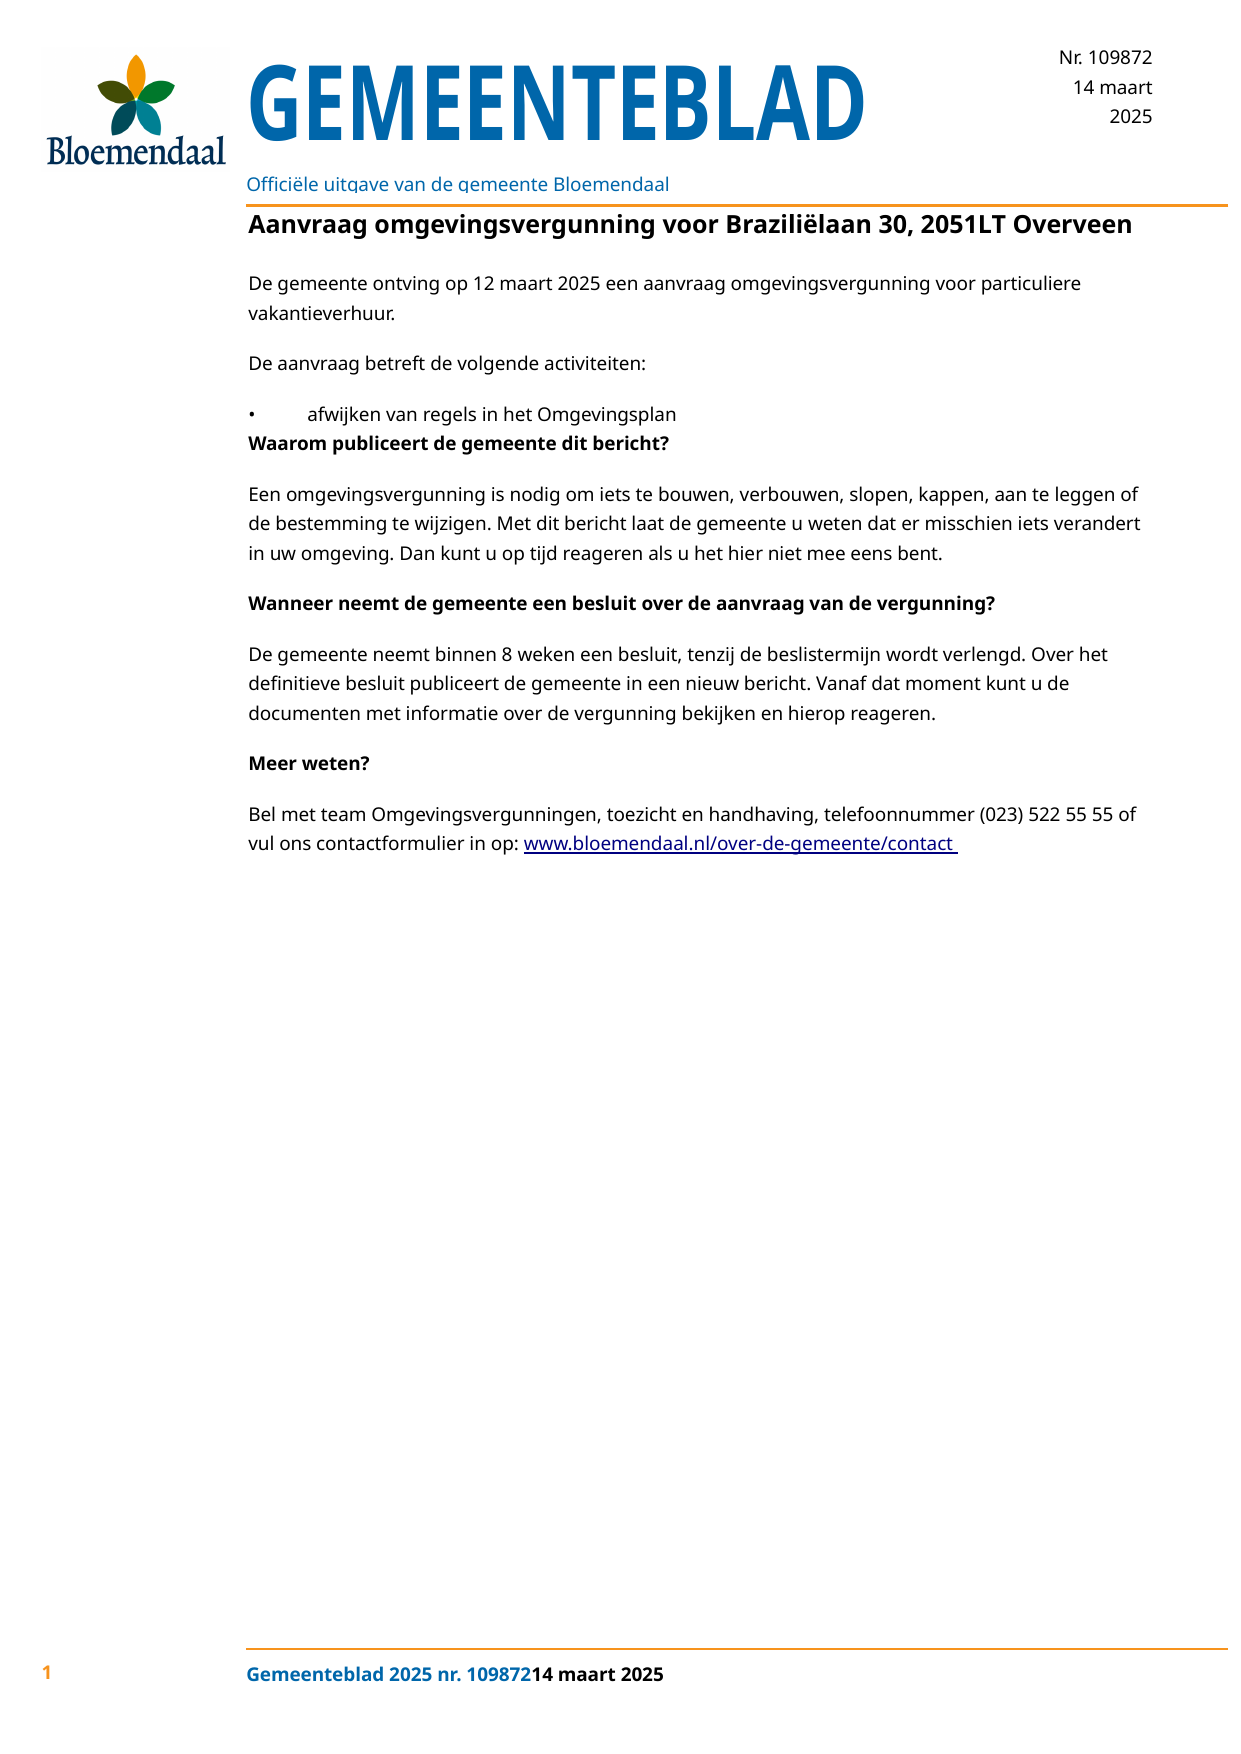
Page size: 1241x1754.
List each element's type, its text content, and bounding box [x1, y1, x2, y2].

text Een omgevingsvergunning is nodig om iets te bouwen, verbouwen, slopen, kappen, aan te leggen of de bestemming te wijzigen. Met dit bericht laat de gemeente u weten dat er misschien iets verandert in uw omgeving. Dan kunt u op tijd reageren als u het hier niet mee eens bent. [248, 481, 1152, 566]
picture [41, 47, 231, 172]
text De aanvraag betreft de volgende activiteiten: [248, 350, 1152, 376]
text Wanneer neemt de gemeente een besluit over de aanvraag van de vergunning? [248, 590, 1152, 616]
text De gemeente neemt binnen 8 weken een besluit, tenzij de beslistermijn wordt verlengd. Over het definitieve besluit publiceert de gemeente in een nieuw bericht. Vanaf dat moment kunt u de documenten met informatie over de vergunning bekijken en hierop reageren. [248, 641, 1152, 726]
text Waarom publiceert de gemeente dit bericht? [248, 430, 1152, 456]
list afwijken van regels in het Omgevingsplan [248, 401, 1152, 426]
text Meer weten? [248, 750, 1152, 776]
text Bel met team Omgevingsvergunningen, toezicht en handhaving, telefoonnummer (023) 522 55 55 of vul ons contactformulier in op: www.bloemendaal.nl/over-de-gemeente/contact [248, 801, 1152, 856]
text De gemeente ontving op 12 maart 2025 een aanvraag omgevingsvergunning voor particuliere vakantieverhuur. [248, 270, 1152, 326]
text Aanvraag omgevingsvergunning voor Braziliëlaan 30, 2051LT Overveen [248, 207, 1152, 241]
